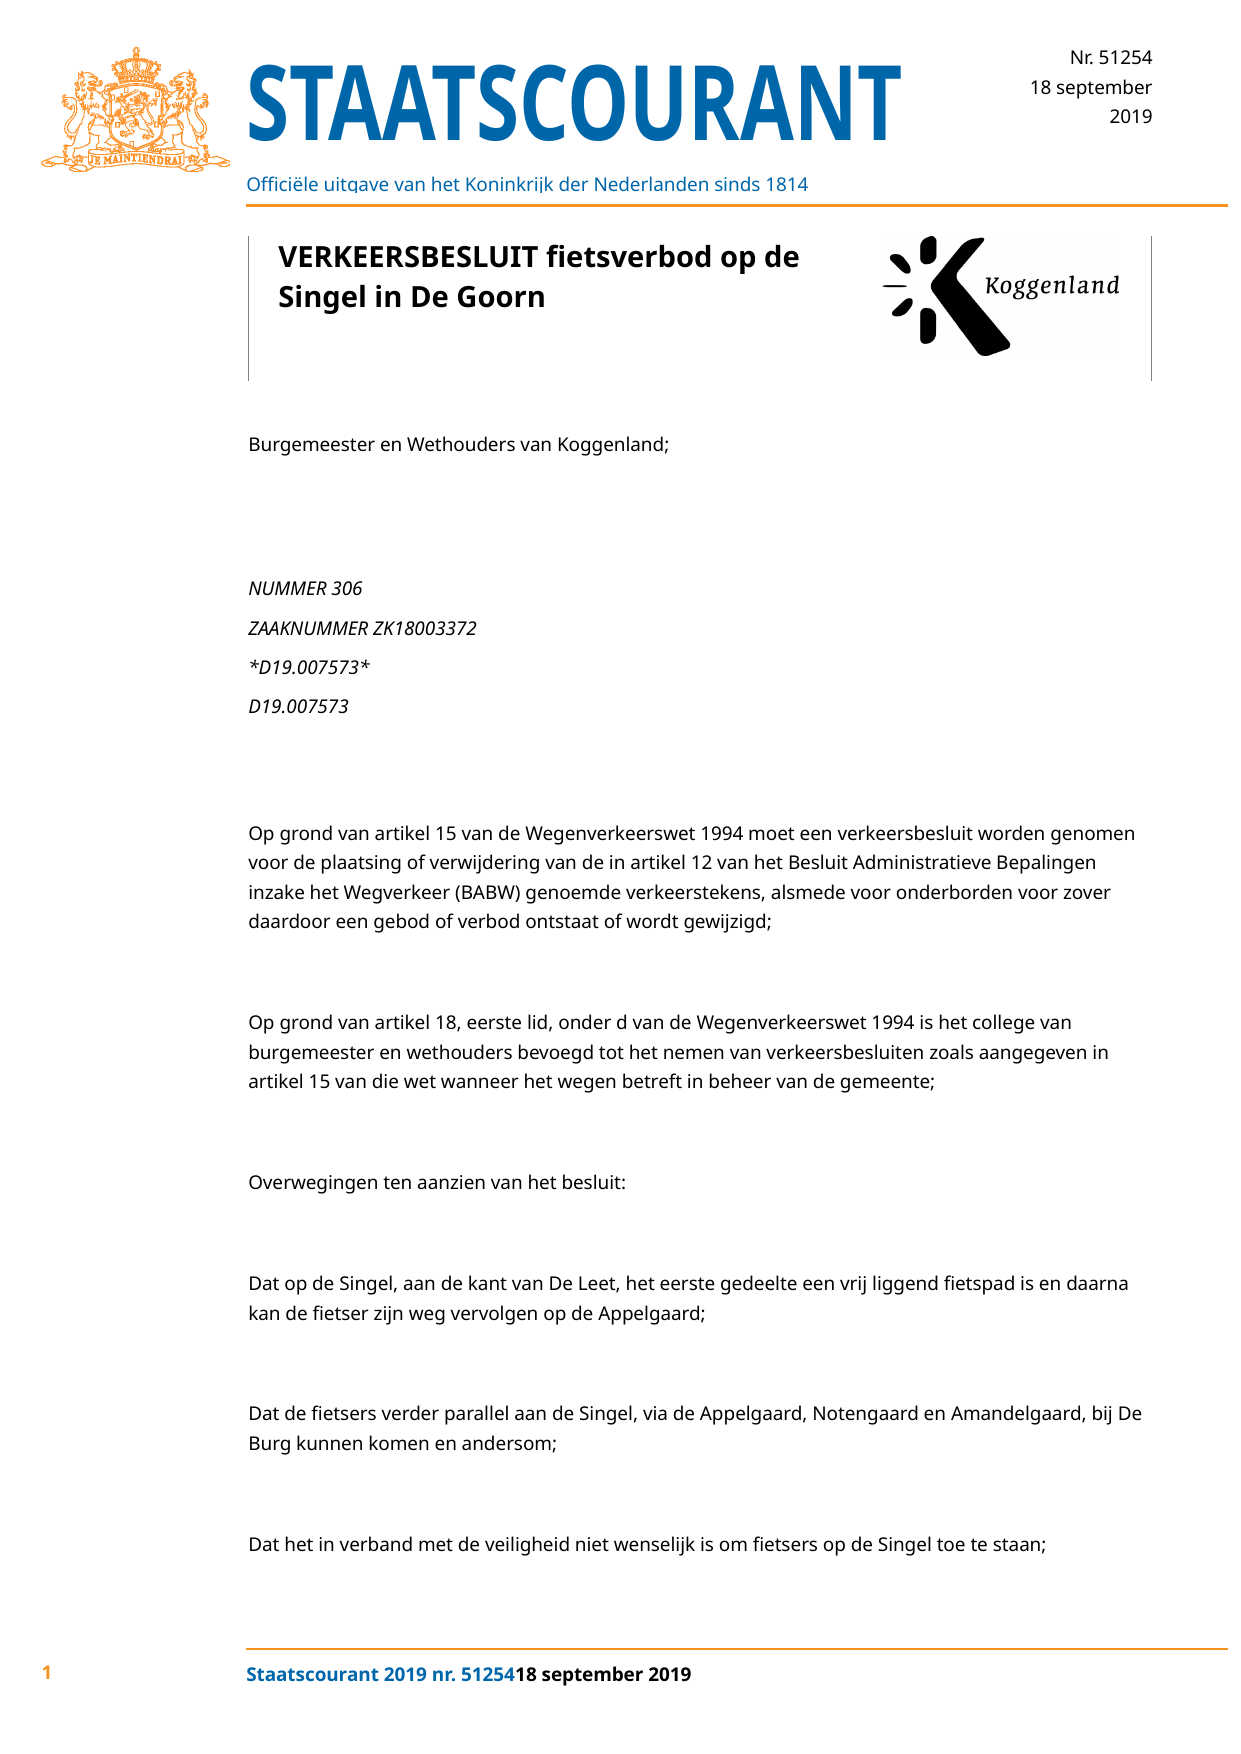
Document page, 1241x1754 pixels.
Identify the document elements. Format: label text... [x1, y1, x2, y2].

text Overwegingen ten aanzien van het besluit: [248, 1169, 1152, 1195]
text Dat de fietsers verder parallel aan de Singel, via de Appelgaard, Notengaard en Amandelgaard, bij De Burg kunnen komen en andersom; [248, 1401, 1152, 1456]
text ZAAKNUMMER ZK18003372 [248, 615, 1152, 640]
table_header [850, 236, 1151, 381]
text Dat het in verband met de veiligheid niet wenselijk is om fietsers op de Singel toe te staan; [248, 1531, 1152, 1557]
text Op grond van artikel 15 van de Wegenverkeerswet 1994 moet een verkeersbesluit worden genomen voor de plaatsing of verwijdering van de in artikel 12 van het Besluit Administratieve Bepalingen inzake het Wegverkeer (BABW) genoemde verkeerstekens, alsmede voor onderborden voor zover daardoor een gebod of verbod ontstaat of wordt gewijzigd; [248, 820, 1152, 934]
picture [882, 236, 1119, 356]
text D19.007573 [248, 693, 1152, 719]
table_header VERKEERSBESLUIT fietsverbod op de Singel in De Goorn [249, 236, 850, 381]
text Op grond van artikel 18, eerste lid, onder d van de Wegenverkeerswet 1994 is het college van burgemeester en wethouders bevoegd tot het nemen van verkeersbesluiten zoals aangegeven in artikel 15 van die wet wanneer het wegen betreft in beheer van de gemeente; [248, 1009, 1152, 1094]
text Burgemeester en Wethouders van Koggenland; [248, 431, 1152, 457]
text Dat op de Singel, aan de kant van De Leet, het eerste gedeelte een vrij liggend fietspad is en daarna kan de fietser zijn weg vervolgen op de Appelgaard; [248, 1270, 1152, 1326]
text NUMMER 306 [248, 575, 1152, 601]
picture [41, 47, 231, 172]
text *D19.007573* [248, 654, 1152, 680]
